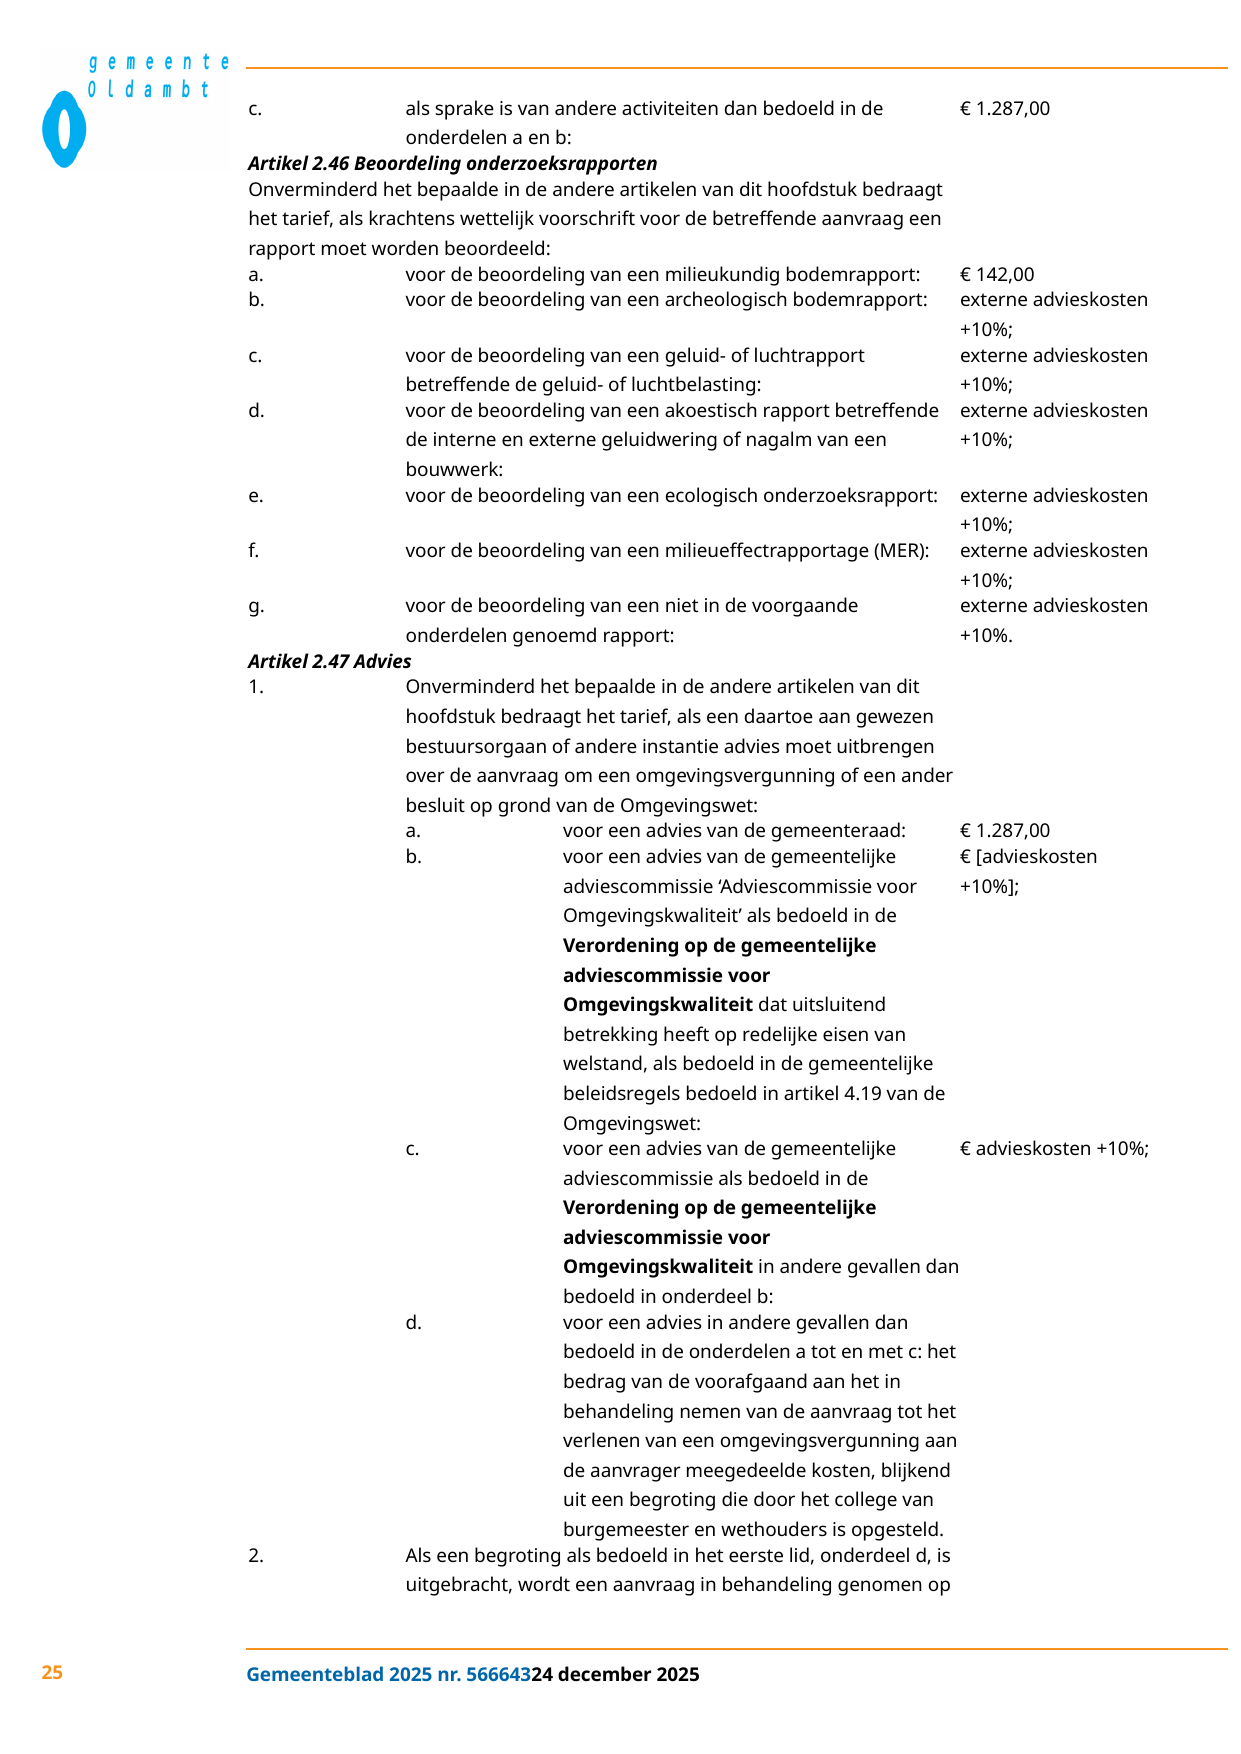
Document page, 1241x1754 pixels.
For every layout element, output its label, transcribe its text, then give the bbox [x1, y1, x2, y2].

table_cell [248, 1135, 405, 1309]
picture [41, 47, 231, 172]
table_cell voor een advies van de gemeentelijke adviescommissie als bedoeld in de Verordening op de gemeentelijke adviescommissie voor Omgevingskwaliteit in andere gevallen dan bedoeld in onderdeel b: [563, 1135, 960, 1309]
table_cell voor de beoordeling van een ecologisch onderzoeksrapport: [405, 482, 960, 537]
table_cell f. [248, 537, 405, 593]
table_cell als sprake is van andere activiteiten dan bedoeld in de onderdelen a en b: [405, 95, 960, 150]
table_cell externe advieskosten +10%; [960, 286, 1152, 342]
table_cell [248, 1309, 405, 1542]
table_cell [960, 176, 1152, 261]
table_cell [248, 844, 405, 1135]
table_cell € 142,00 [960, 261, 1152, 286]
table_cell Artikel 2.46 Beoordeling onderzoeksrapporten [248, 150, 960, 176]
table_cell e. [248, 482, 405, 537]
table_cell 1. [248, 674, 405, 818]
table_cell externe advieskosten +10%; [960, 342, 1152, 397]
table_cell Artikel 2.47 Advies [248, 648, 960, 674]
table_cell [248, 818, 405, 843]
table_cell voor een advies van de gemeentelijke adviescommissie ‘Adviescommissie voor Omgevingskwaliteit’ als bedoeld in de Verordening op de gemeentelijke adviescommissie voor Omgevingskwaliteit dat uitsluitend betrekking heeft op redelijke eisen van welstand, als bedoeld in de gemeentelijke beleidsregels bedoeld in artikel 4.19 van de Omgevingswet: [563, 844, 960, 1135]
table_cell € 1.287,00 [960, 95, 1152, 150]
table_cell [960, 1542, 1152, 1597]
table_cell externe advieskosten +10%; [960, 537, 1152, 593]
table_cell d. [248, 397, 405, 482]
table_cell c. [248, 95, 405, 150]
table_cell € [advieskosten +10%]; [960, 844, 1152, 1135]
table_cell voor een advies van de gemeenteraad: [563, 818, 960, 843]
table_cell c. [405, 1135, 563, 1309]
table_cell € advieskosten +10%; [960, 1135, 1152, 1309]
table_cell b. [248, 286, 405, 342]
table_cell € 1.287,00 [960, 818, 1152, 843]
table_cell [960, 648, 1152, 674]
table_cell externe advieskosten +10%; [960, 482, 1152, 537]
table_cell d. [405, 1309, 563, 1542]
table_cell voor de beoordeling van een akoestisch rapport betreffende de interne en externe geluidwering of nagalm van een bouwwerk: [405, 397, 960, 482]
table_cell Als een begroting als bedoeld in het eerste lid, onderdeel d, is uitgebracht, wordt een aanvraag in behandeling genomen op [405, 1542, 960, 1597]
table_cell voor de beoordeling van een milieukundig bodemrapport: [405, 261, 960, 286]
table_cell a. [248, 261, 405, 286]
table_cell voor de beoordeling van een archeologisch bodemrapport: [405, 286, 960, 342]
table_cell [960, 1309, 1152, 1542]
table_cell voor de beoordeling van een milieueffectrapportage (MER): [405, 537, 960, 593]
table_cell [960, 150, 1152, 176]
table_cell [960, 674, 1152, 818]
table_cell voor de beoordeling van een geluid- of luchtrapport betreffende de geluid- of luchtbelasting: [405, 342, 960, 397]
table_cell voor de beoordeling van een niet in de voorgaande onderdelen genoemd rapport: [405, 593, 960, 648]
table_cell Onverminderd het bepaalde in de andere artikelen van dit hoofdstuk bedraagt het tarief, als een daartoe aan gewezen bestuursorgaan of andere instantie advies moet uitbrengen over de aanvraag om een omgevingsvergunning of een ander besluit op grond van de Omgevingswet: [405, 674, 960, 818]
table_cell 2. [248, 1542, 405, 1597]
table_cell Onverminderd het bepaalde in de andere artikelen van dit hoofdstuk bedraagt het tarief, als krachtens wettelijk voorschrift voor de betreffende aanvraag een rapport moet worden beoordeeld: [248, 176, 960, 261]
table_cell c. [248, 342, 405, 397]
table_cell g. [248, 593, 405, 648]
table_cell externe advieskosten +10%. [960, 593, 1152, 648]
table_cell b. [405, 844, 563, 1135]
table_cell voor een advies in andere gevallen dan bedoeld in de onderdelen a tot en met c: het bedrag van de voorafgaand aan het in behandeling nemen van de aanvraag tot het verlenen van een omgevingsvergunning aan de aanvrager meegedeelde kosten, blijkend uit een begroting die door het college van burgemeester en wethouders is opgesteld. [563, 1309, 960, 1542]
table_cell externe advieskosten +10%; [960, 397, 1152, 482]
table_cell a. [405, 818, 563, 843]
